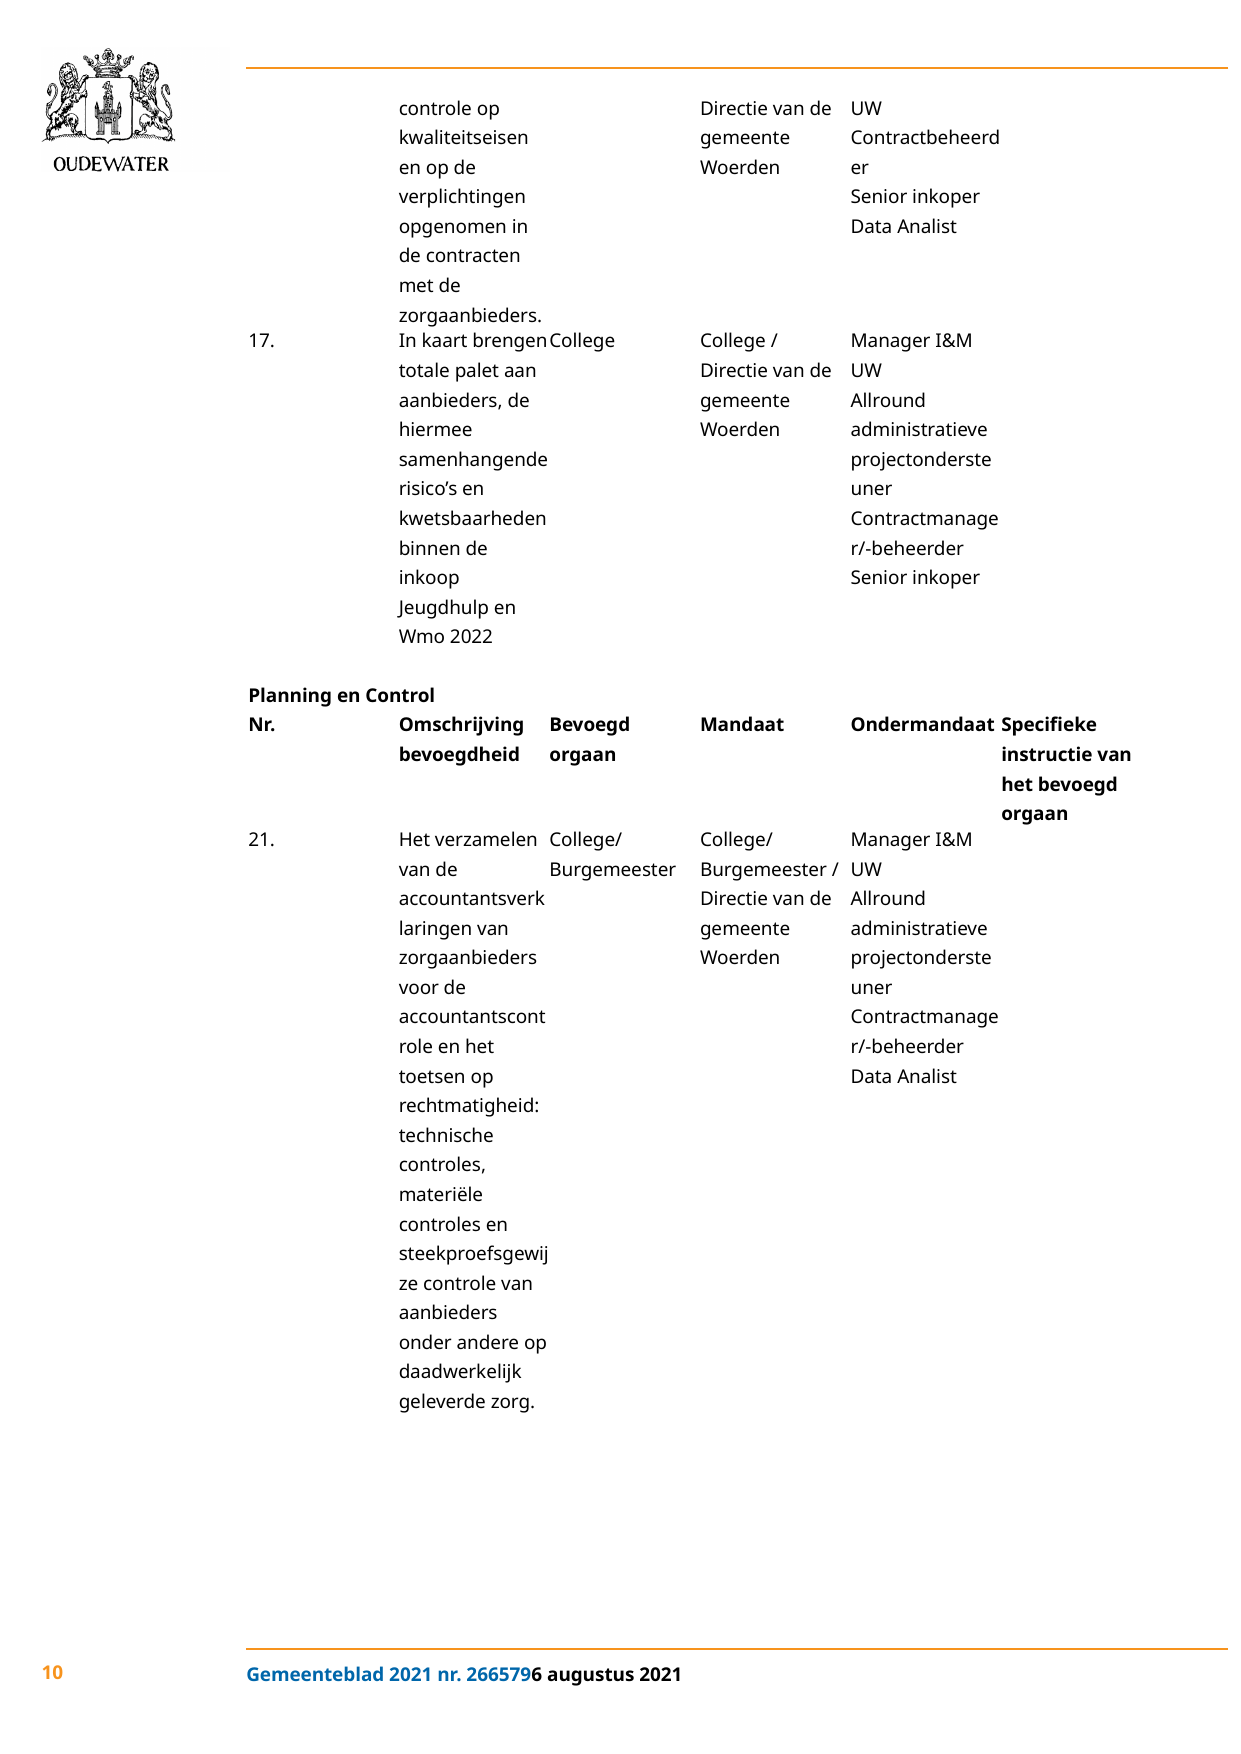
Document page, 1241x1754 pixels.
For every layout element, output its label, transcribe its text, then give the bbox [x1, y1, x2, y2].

table_cell [1001, 95, 1152, 328]
text Planning en Control [248, 682, 1152, 708]
table_cell [1001, 328, 1152, 649]
table_cell [248, 95, 398, 328]
table_cell Het verzamelen van de accountantsverklaringen van zorgaanbieders voor de accountantscontrole en het toetsen op rechtmatigheid: technische controles, materiële controles en steekproefsgewijze controle van aanbieders onder andere op daadwerkelijk geleverde zorg. [399, 826, 549, 1414]
table_cell College/ Burgemeester [549, 826, 700, 1414]
table_cell 17. [248, 328, 398, 649]
table_cell College/ Burgemeester / Directie van de gemeente Woerden [700, 826, 850, 1414]
table_header Bevoegd orgaan [549, 712, 700, 826]
table_cell College / Directie van de gemeente Woerden [700, 328, 850, 649]
table_cell controle op kwaliteitseisen en op de verplichtingen opgenomen in de contracten met de zorgaanbieders. [399, 95, 549, 328]
picture [41, 47, 231, 172]
table_cell 21. [248, 826, 398, 1414]
table_cell Manager I&M UW Allround administratieve projectondersteuner Contractmanager/-beheerder Senior inkoper [850, 328, 1001, 649]
table_header Nr. [248, 712, 398, 826]
table_header Specifieke instructie van het bevoegd orgaan [1001, 712, 1152, 826]
table_cell Directie van de gemeente Woerden [700, 95, 850, 328]
table_header Omschrijving bevoegdheid [399, 712, 549, 826]
table_cell UW Contractbeheerder Senior inkoper Data Analist [850, 95, 1001, 328]
table_header Mandaat [700, 712, 850, 826]
table_cell In kaart brengen totale palet aan aanbieders, de hiermee samenhangende risico’s en kwetsbaarheden binnen de inkoop Jeugdhulp en Wmo 2022 [399, 328, 549, 649]
table_cell [549, 95, 700, 328]
table_cell [1001, 826, 1152, 1414]
table_cell Manager I&M UW Allround administratieve projectondersteuner Contractmanager/-beheerder Data Analist [850, 826, 1001, 1414]
table_header Ondermandaat [850, 712, 1001, 826]
table_cell College [549, 328, 700, 649]
